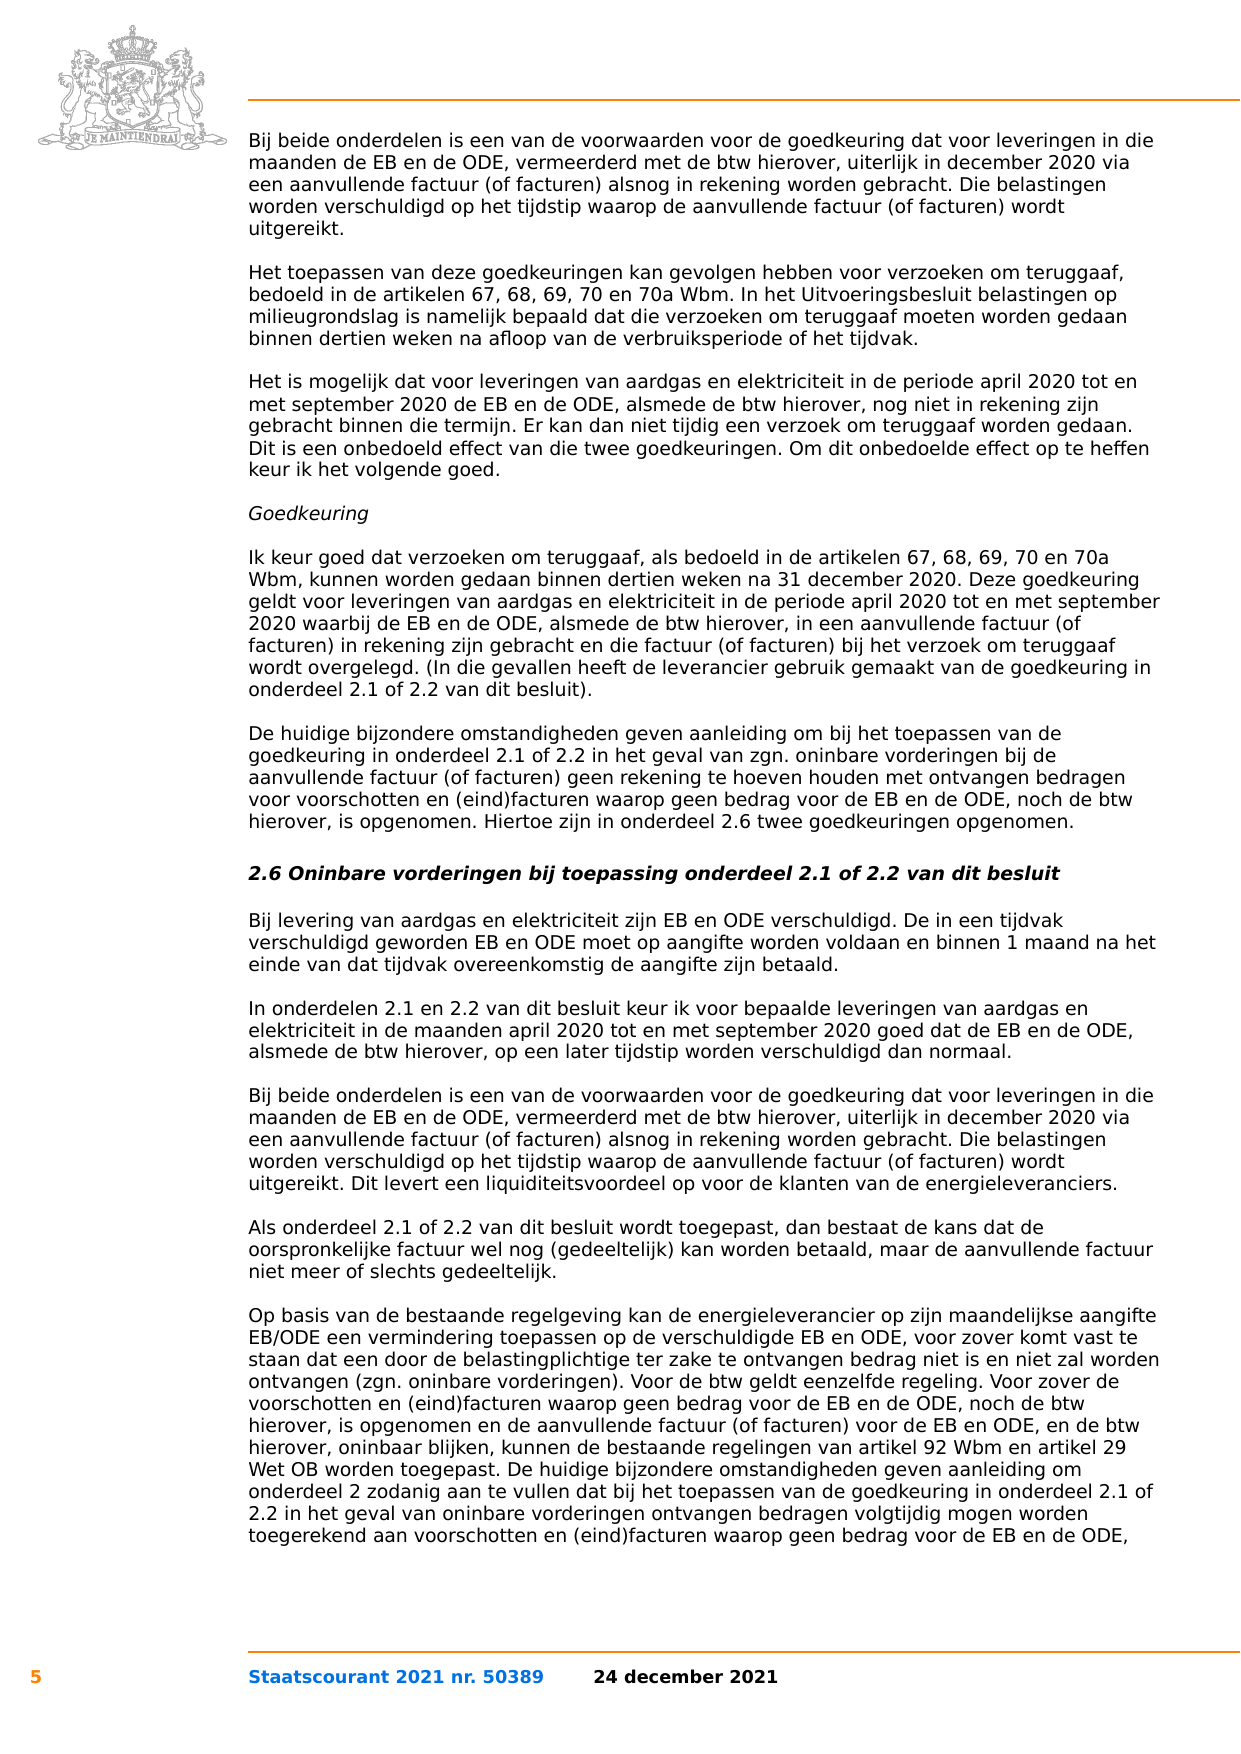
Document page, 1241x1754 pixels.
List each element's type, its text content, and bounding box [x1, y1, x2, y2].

text Het is mogelijk dat voor leveringen van aardgas en elektriciteit in de periode april 2020 tot en met september 2020 de EB en de ODE, alsmede de btw hierover, nog niet in rekening zijn gebracht binnen die termijn. Er kan dan niet tijdig een verzoek om teruggaaf worden gedaan. Dit is een onbedoeld effect van die twee goedkeuringen. Om dit onbedoelde effect op te heffen keur ik het volgende goed. [248, 371, 1163, 481]
text Bij beide onderdelen is een van de voorwaarden voor de goedkeuring dat voor leveringen in die maanden de EB en de ODE, vermeerderd met de btw hierover, uiterlijk in december 2020 via een aanvullende factuur (of facturen) alsnog in rekening worden gebracht. Die belastingen worden verschuldigd op het tijdstip waarop de aanvullende factuur (of facturen) wordt uitgereikt. Dit levert een liquiditeitsvoordeel op voor de klanten van de energieleveranciers. [248, 1085, 1163, 1195]
text Bij beide onderdelen is een van de voorwaarden voor de goedkeuring dat voor leveringen in die maanden de EB en de ODE, vermeerderd met de btw hierover, uiterlijk in december 2020 via een aanvullende factuur (of facturen) alsnog in rekening worden gebracht. Die belastingen worden verschuldigd op het tijdstip waarop de aanvullende factuur (of facturen) wordt uitgereikt. [248, 130, 1163, 240]
text Bij levering van aardgas en elektriciteit zijn EB en ODE verschuldigd. De in een tijdvak verschuldigd geworden EB en ODE moet op aangifte worden voldaan en binnen 1 maand na het einde van dat tijdvak overeenkomstig de aangifte zijn betaald. [248, 910, 1163, 976]
subtitle 2.6 Oninbare vorderingen bij toepassing onderdeel 2.1 of 2.2 van dit besluit [248, 863, 1163, 885]
picture [38, 25, 227, 150]
text Het toepassen van deze goedkeuringen kan gevolgen hebben voor verzoeken om teruggaaf, bedoeld in de artikelen 67, 68, 69, 70 en 70a Wbm. In het Uitvoeringsbesluit belastingen op milieugrondslag is namelijk bepaald dat die verzoeken om teruggaaf moeten worden gedaan binnen dertien weken na afloop van de verbruiksperiode of het tijdvak. [248, 262, 1163, 349]
subtitle Goedkeuring [248, 503, 1163, 525]
text In onderdelen 2.1 en 2.2 van dit besluit keur ik voor bepaalde leveringen van aardgas en elektriciteit in de maanden april 2020 tot en met september 2020 goed dat de EB en de ODE, alsmede de btw hierover, op een later tijdstip worden verschuldigd dan normaal. [248, 997, 1163, 1063]
text De huidige bijzondere omstandigheden geven aanleiding om bij het toepassen van de goedkeuring in onderdeel 2.1 of 2.2 in het geval van zgn. oninbare vorderingen bij de aanvullende factuur (of facturen) geen rekening te hoeven houden met ontvangen bedragen voor voorschotten en (eind)facturen waarop geen bedrag voor de EB en de ODE, noch de btw hierover, is opgenomen. Hiertoe zijn in onderdeel 2.6 twee goedkeuringen opgenomen. [248, 723, 1163, 833]
text Op basis van de bestaande regelgeving kan de energieleverancier op zijn maandelijkse aangifte EB/ODE een vermindering toepassen op de verschuldigde EB en ODE, voor zover komt vast te staan dat een door de belastingplichtige ter zake te ontvangen bedrag niet is en niet zal worden ontvangen (zgn. oninbare vorderingen). Voor de btw geldt eenzelfde regeling. Voor zover de voorschotten en (eind)facturen waarop geen bedrag voor de EB en de ODE, noch de btw hierover, is opgenomen en de aanvullende factuur (of facturen) voor de EB en ODE, en de btw hierover, oninbaar blijken, kunnen de bestaande regelingen van artikel 92 Wbm en artikel 29 Wet OB worden toegepast. De huidige bijzondere omstandigheden geven aanleiding om onderdeel 2 zodanig aan te vullen dat bij het toepassen van de goedkeuring in onderdeel 2.1 of 2.2 in het geval van oninbare vorderingen ontvangen bedragen volgtijdig mogen worden toegerekend aan voorschotten en (eind)facturen waarop geen bedrag voor de EB en de ODE, [248, 1305, 1163, 1547]
text Ik keur goed dat verzoeken om teruggaaf, als bedoeld in de artikelen 67, 68, 69, 70 en 70a Wbm, kunnen worden gedaan binnen dertien weken na 31 december 2020. Deze goedkeuring geldt voor leveringen van aardgas en elektriciteit in de periode april 2020 tot en met september 2020 waarbij de EB en de ODE, alsmede de btw hierover, in een aanvullende factuur (of facturen) in rekening zijn gebracht en die factuur (of facturen) bij het verzoek om teruggaaf wordt overgelegd. (In die gevallen heeft de leverancier gebruik gemaakt van de goedkeuring in onderdeel 2.1 of 2.2 van dit besluit). [248, 547, 1163, 701]
text Als onderdeel 2.1 of 2.2 van dit besluit wordt toegepast, dan bestaat de kans dat de oorspronkelijke factuur wel nog (gedeeltelijk) kan worden betaald, maar de aanvullende factuur niet meer of slechts gedeeltelijk. [248, 1217, 1163, 1283]
